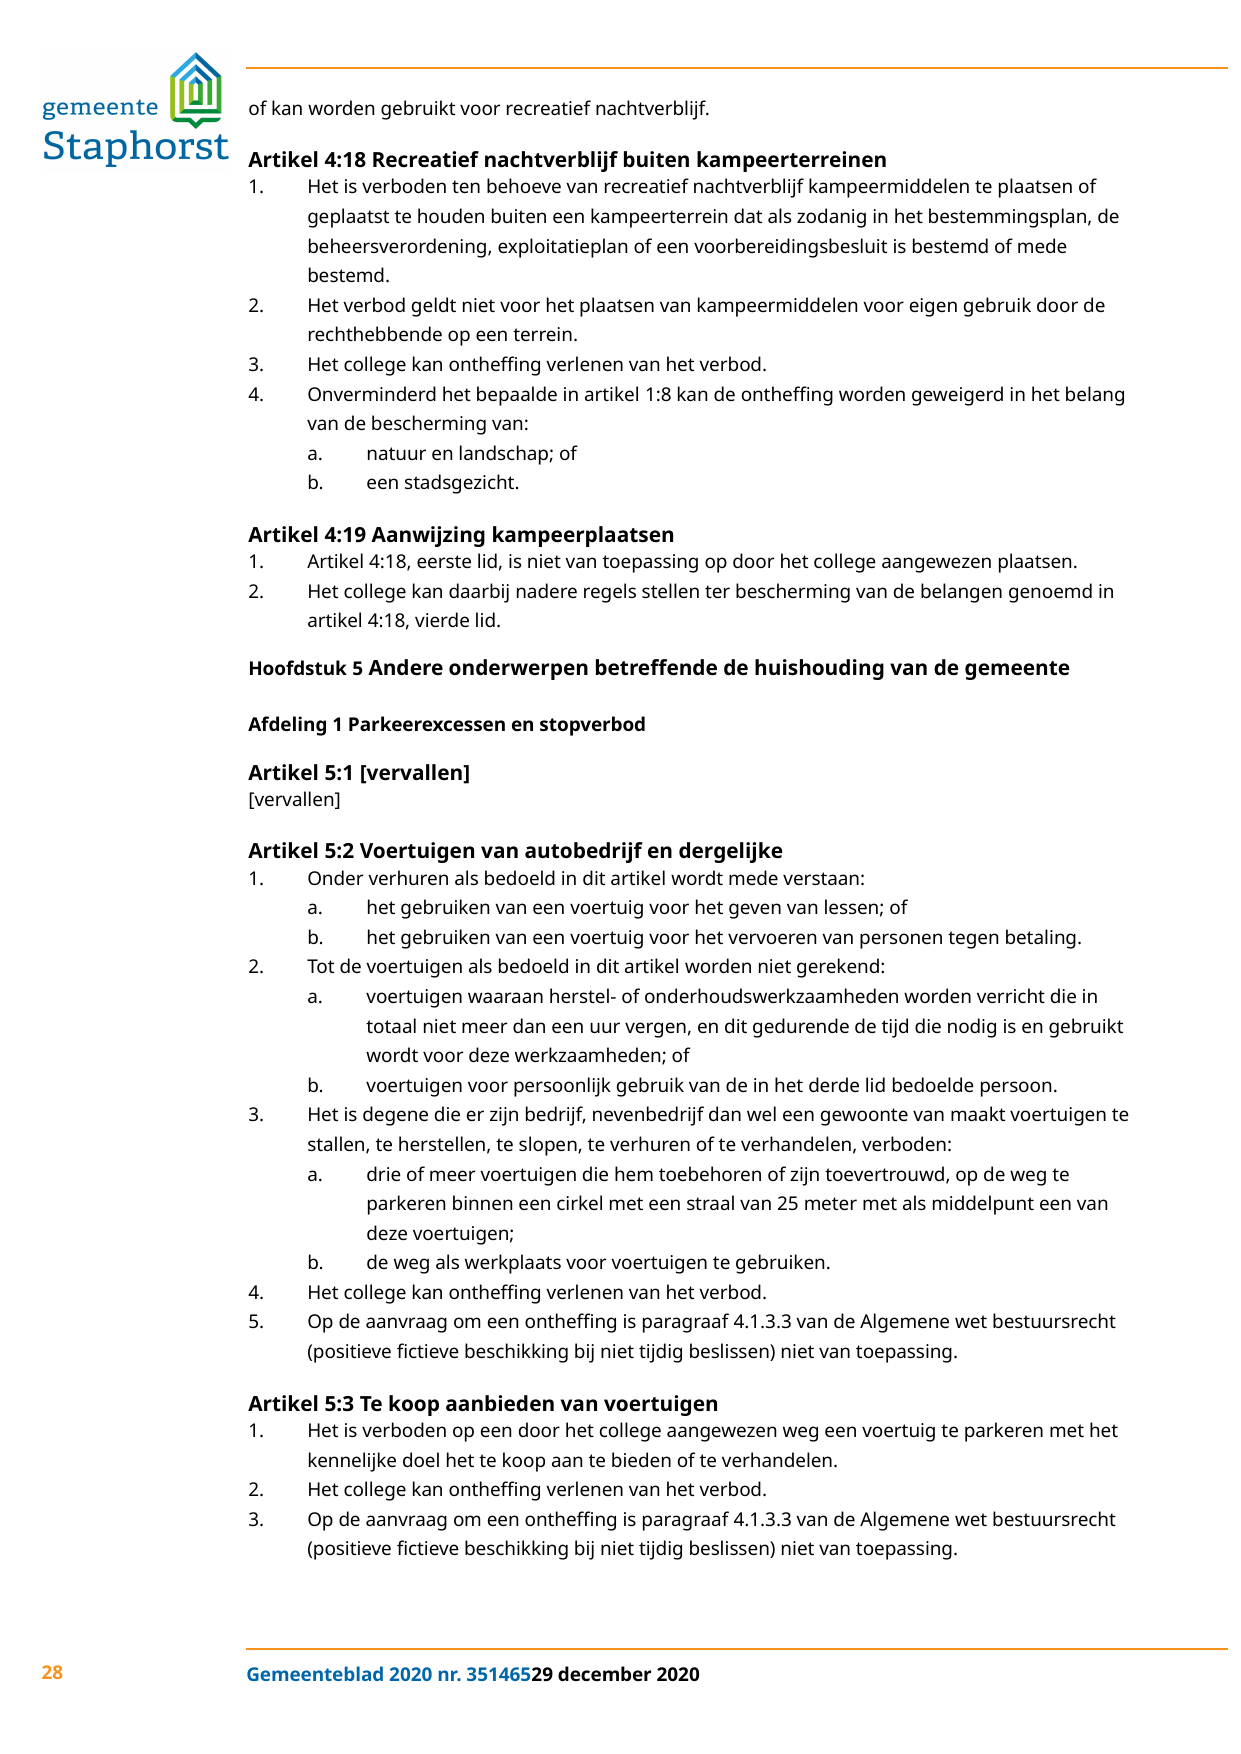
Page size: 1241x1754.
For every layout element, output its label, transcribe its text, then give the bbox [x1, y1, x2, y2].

list een stadsgezicht. [307, 469, 1152, 495]
list Het is verboden op een door het college aangewezen weg een voertuig te parkeren met het kennelijke doel het te koop aan te bieden of te verhandelen. [248, 1417, 1152, 1472]
list Artikel 4:18, eerste lid, is niet van toepassing op door het college aangewezen plaatsen. [248, 548, 1152, 574]
list het gebruiken van een voertuig voor het vervoeren van personen tegen betaling. [307, 924, 1152, 950]
list drie of meer voertuigen die hem toebehoren of zijn toevertrouwd, op de weg te parkeren binnen een cirkel met een straal van 25 meter met als middelpunt een van deze voertuigen; [307, 1161, 1152, 1246]
text Artikel 5:3 Te koop aanbieden van voertuigen [248, 1389, 1152, 1417]
text Afdeling 1 Parkeerexcessen en stopverbod [248, 711, 1152, 737]
list Het verbod geldt niet voor het plaatsen van kampeermiddelen voor eigen gebruik door de rechthebbende op een terrein. [248, 292, 1152, 347]
text Artikel 4:19 Aanwijzing kampeerplaatsen [248, 520, 1152, 548]
list Het college kan ontheffing verlenen van het verbod. [248, 1476, 1152, 1502]
list het gebruiken van een voertuig voor het geven van lessen; of [307, 894, 1152, 920]
list Tot de voertuigen als bedoeld in dit artikel worden niet gerekend: [248, 954, 1152, 979]
list Het college kan ontheffing verlenen van het verbod. [248, 1279, 1152, 1305]
list natuur en landschap; of [307, 440, 1152, 466]
list de weg als werkplaats voor voertuigen te gebruiken. [307, 1249, 1152, 1275]
picture [41, 47, 231, 172]
list Op de aanvraag om een ontheffing is paragraaf 4.1.3.3 van de Algemene wet bestuursrecht (positieve fictieve beschikking bij niet tijdig beslissen) niet van toepassing. [248, 1309, 1152, 1364]
text of kan worden gebruikt voor recreatief nachtverblijf. [248, 95, 1152, 121]
list voertuigen waaraan herstel- of onderhoudswerkzaamheden worden verricht die in totaal niet meer dan een uur vergen, en dit gedurende de tijd die nodig is en gebruikt wordt voor deze werkzaamheden; of [307, 983, 1152, 1068]
text Artikel 5:1 [vervallen] [248, 758, 1152, 786]
list Het is degene die er zijn bedrijf, nevenbedrijf dan wel een gewoonte van maakt voertuigen te stallen, te herstellen, te slopen, te verhuren of te verhandelen, verboden: [248, 1102, 1152, 1157]
text Artikel 4:18 Recreatief nachtverblijf buiten kampeerterreinen [248, 145, 1152, 174]
list Het college kan daarbij nadere regels stellen ter bescherming van de belangen genoemd in artikel 4:18, vierde lid. [248, 578, 1152, 633]
text [vervallen] [248, 786, 1152, 812]
text Hoofdstuk 5 Andere onderwerpen betreffende de huishouding van de gemeente [248, 653, 1152, 682]
text Artikel 5:2 Voertuigen van autobedrijf en dergelijke [248, 837, 1152, 865]
list Onder verhuren als bedoeld in dit artikel wordt mede verstaan: [248, 865, 1152, 891]
list Het college kan ontheffing verlenen van het verbod. [248, 351, 1152, 377]
list voertuigen voor persoonlijk gebruik van de in het derde lid bedoelde persoon. [307, 1072, 1152, 1098]
list Onverminderd het bepaalde in artikel 1:8 kan de ontheffing worden geweigerd in het belang van de bescherming van: [248, 381, 1152, 436]
list Het is verboden ten behoeve van recreatief nachtverblijf kampeermiddelen te plaatsen of geplaatst te houden buiten een kampeerterrein dat als zodanig in het bestemmingsplan, de beheersverordening, exploitatieplan of een voorbereidingsbesluit is bestemd of mede bestemd. [248, 174, 1152, 288]
list Op de aanvraag om een ontheffing is paragraaf 4.1.3.3 van de Algemene wet bestuursrecht (positieve fictieve beschikking bij niet tijdig beslissen) niet van toepassing. [248, 1506, 1152, 1561]
